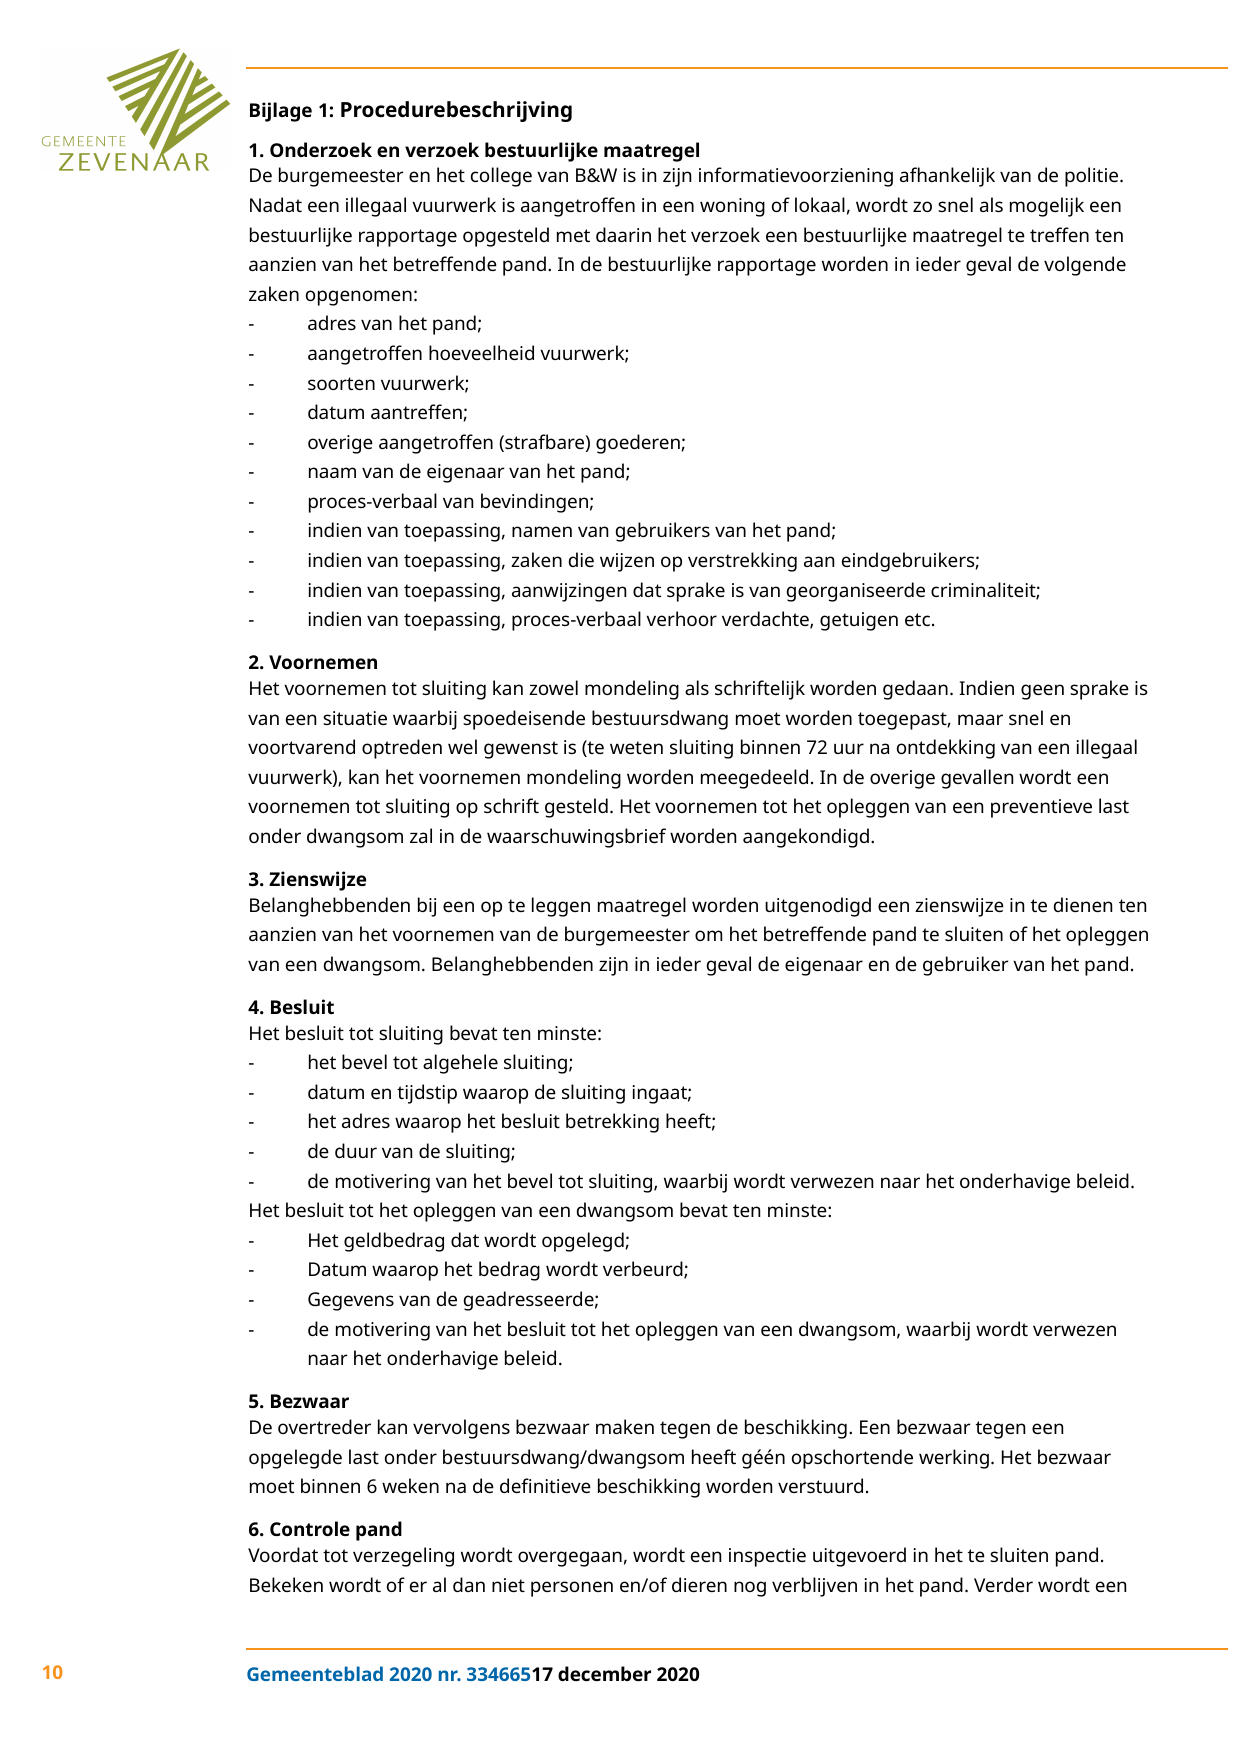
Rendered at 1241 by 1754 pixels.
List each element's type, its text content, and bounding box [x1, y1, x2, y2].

text 4. Besluit [248, 994, 1152, 1020]
list de motivering van het besluit tot het opleggen van een dwangsom, waarbij wordt verwezen naar het onderhavige beleid. [248, 1316, 1152, 1371]
text 1. Onderzoek en verzoek bestuurlijke maatregel [248, 137, 1152, 163]
list indien van toepassing, namen van gebruikers van het pand; [248, 518, 1152, 543]
list indien van toepassing, aanwijzingen dat sprake is van georganiseerde criminaliteit; [248, 577, 1152, 602]
text Het besluit tot het opleggen van een dwangsom bevat ten minste: [248, 1197, 1152, 1223]
list het adres waarop het besluit betrekking heeft; [248, 1109, 1152, 1134]
list datum en tijdstip waarop de sluiting ingaat; [248, 1079, 1152, 1105]
list datum aantreffen; [248, 399, 1152, 425]
text Voordat tot verzegeling wordt overgegaan, wordt een inspectie uitgevoerd in het te sluiten pand. Bekeken wordt of er al dan niet personen en/of dieren nog verblijven in het pand. Verder wordt een [248, 1542, 1152, 1598]
list Gegevens van de geadresseerde; [248, 1286, 1152, 1312]
text 3. Zienswijze [248, 866, 1152, 892]
text Belanghebbenden bij een op te leggen maatregel worden uitgenodigd een zienswijze in te dienen ten aanzien van het voornemen van de burgemeester om het betreffende pand te sluiten of het opleggen van een dwangsom. Belanghebbenden zijn in ieder geval de eigenaar en de gebruiker van het pand. [248, 892, 1152, 977]
text Het voornemen tot sluiting kan zowel mondeling als schriftelijk worden gedaan. Indien geen sprake is van een situatie waarbij spoedeisende bestuursdwang moet worden toegepast, maar snel en voortvarend optreden wel gewenst is (te weten sluiting binnen 72 uur na ontdekking van een illegaal vuurwerk), kan het voornemen mondeling worden meegedeeld. In de overige gevallen wordt een voornemen tot sluiting op schrift gesteld. Het voornemen tot het opleggen van een preventieve last onder dwangsom zal in de waarschuwingsbrief worden aangekondigd. [248, 675, 1152, 849]
text Het besluit tot sluiting bevat ten minste: [248, 1020, 1152, 1046]
list de duur van de sluiting; [248, 1138, 1152, 1164]
list soorten vuurwerk; [248, 370, 1152, 395]
text 6. Controle pand [248, 1517, 1152, 1542]
text 5. Bezwaar [248, 1388, 1152, 1414]
list indien van toepassing, proces-verbaal verhoor verdachte, getuigen etc. [248, 606, 1152, 632]
list naam van de eigenaar van het pand; [248, 458, 1152, 484]
text 2. Voornemen [248, 649, 1152, 675]
list overige aangetroffen (strafbare) goederen; [248, 429, 1152, 454]
list indien van toepassing, zaken die wijzen op verstrekking aan eindgebruikers; [248, 547, 1152, 573]
text De overtreder kan vervolgens bezwaar maken tegen de beschikking. Een bezwaar tegen een opgelegde last onder bestuursdwang/dwangsom heeft géén opschortende werking. Het bezwaar moet binnen 6 weken na de definitieve beschikking worden verstuurd. [248, 1414, 1152, 1499]
list Datum waarop het bedrag wordt verbeurd; [248, 1257, 1152, 1282]
text Bijlage 1: Procedurebeschrijving [248, 95, 1152, 123]
list de motivering van het bevel tot sluiting, waarbij wordt verwezen naar het onderhavige beleid. [248, 1168, 1152, 1194]
list aangetroffen hoeveelheid vuurwerk; [248, 340, 1152, 366]
list Het geldbedrag dat wordt opgelegd; [248, 1227, 1152, 1253]
list het bevel tot algehele sluiting; [248, 1049, 1152, 1075]
list proces-verbaal van bevindingen; [248, 488, 1152, 514]
picture [41, 47, 231, 172]
list adres van het pand; [248, 311, 1152, 336]
text De burgemeester en het college van B&W is in zijn informatievoorziening afhankelijk van de politie. Nadat een illegaal vuurwerk is aangetroffen in een woning of lokaal, wordt zo snel als mogelijk een bestuurlijke rapportage opgesteld met daarin het verzoek een bestuurlijke maatregel te treffen ten aanzien van het betreffende pand. In de bestuurlijke rapportage worden in ieder geval de volgende zaken opgenomen: [248, 163, 1152, 307]
